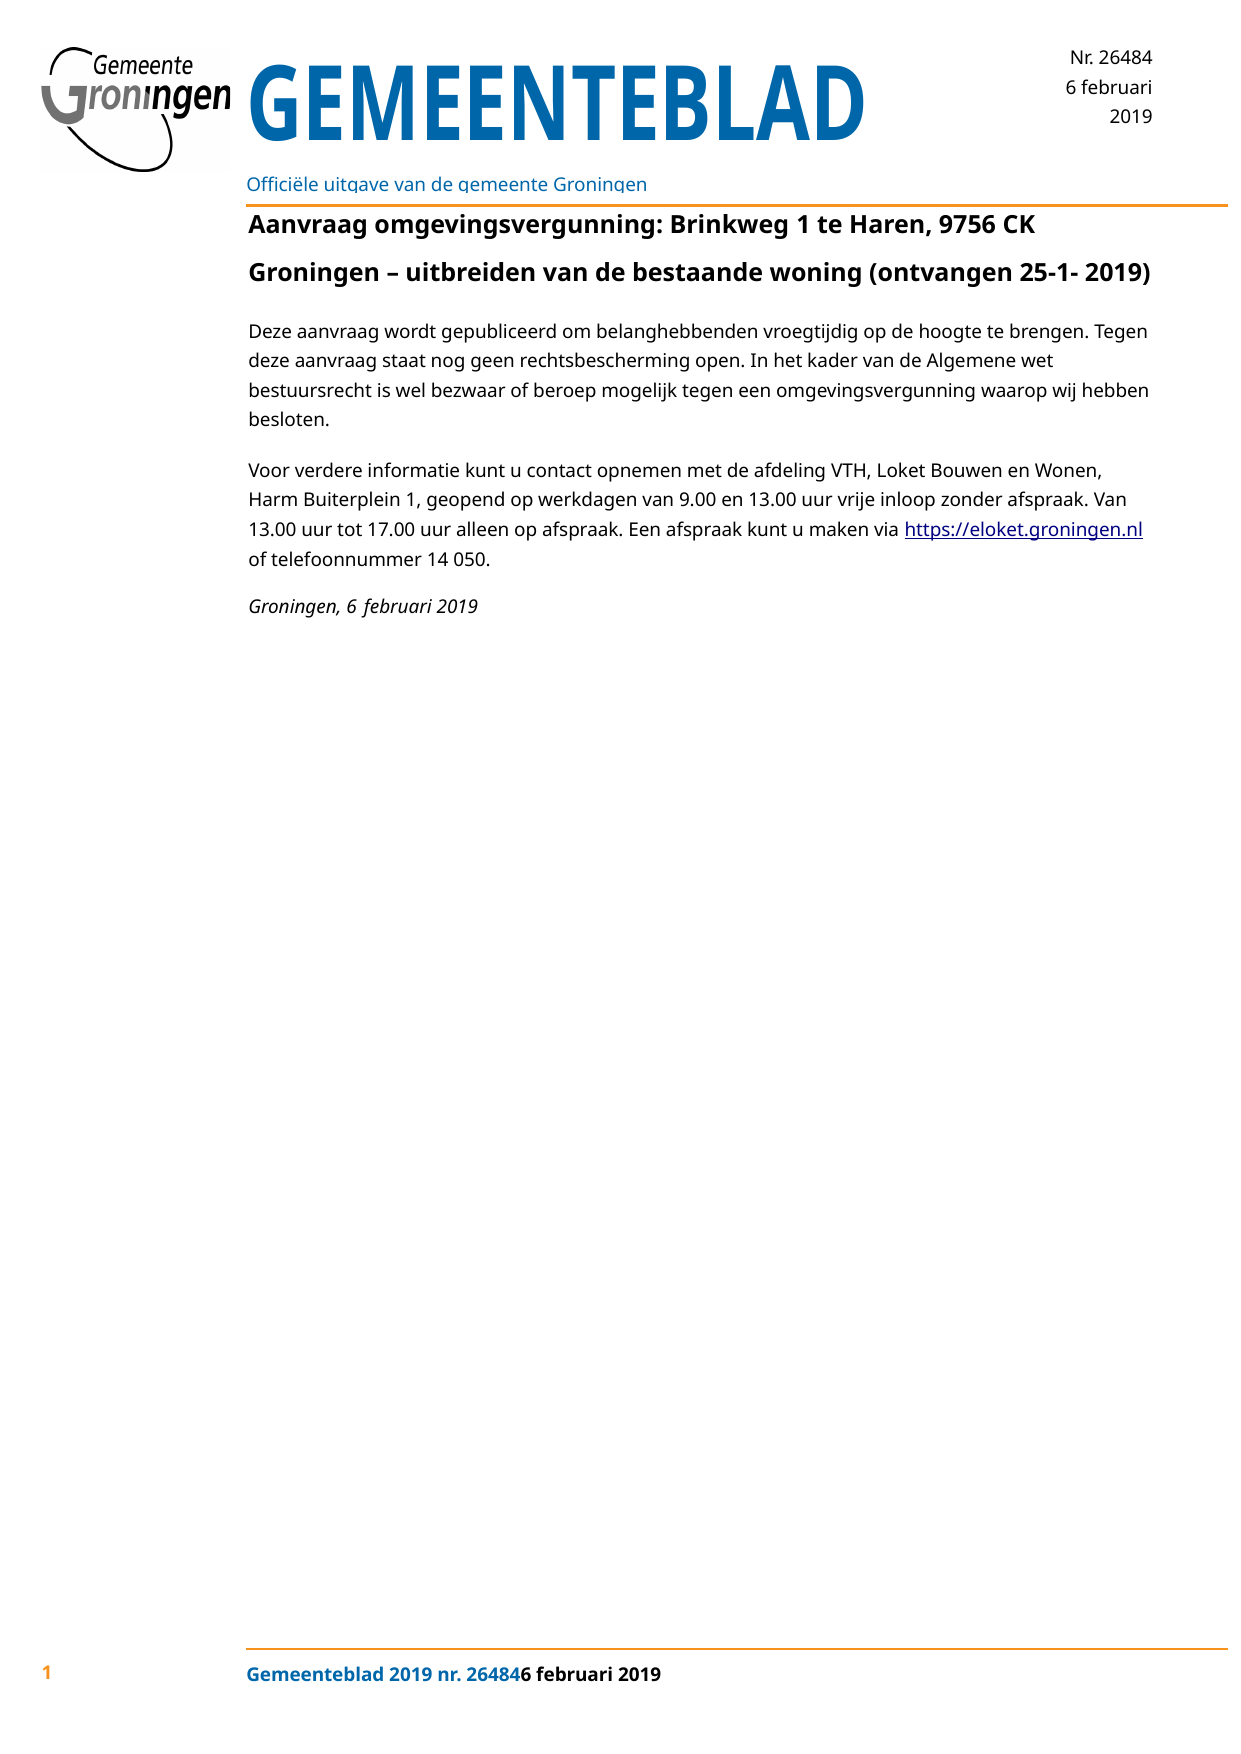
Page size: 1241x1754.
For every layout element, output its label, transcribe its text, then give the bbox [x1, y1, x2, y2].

text Groningen, 6 februari 2019 [248, 594, 1152, 619]
text Deze aanvraag wordt gepubliceerd om belanghebbenden vroegtijdig op de hoogte te brengen. Tegen deze aanvraag staat nog geen rechtsbescherming open. In het kader van de Algemene wet bestuursrecht is wel bezwaar of beroep mogelijk tegen een omgevingsvergunning waarop wij hebben besloten. [248, 318, 1152, 432]
text Aanvraag omgevingsvergunning: Brinkweg 1 te Haren, 9756 CK Groningen – uitbreiden van de bestaande woning (ontvangen 25-1- 2019) [248, 207, 1152, 288]
picture [41, 47, 231, 172]
text Voor verdere informatie kunt u contact opnemen met de afdeling VTH, Loket Bouwen en Wonen, Harm Buiterplein 1, geopend op werkdagen van 9.00 en 13.00 uur vrije inloop zonder afspraak. Van 13.00 uur tot 17.00 uur alleen op afspraak. Een afspraak kunt u maken via https://eloket.groningen.nl of telefoonnummer 14 050. [248, 457, 1152, 572]
